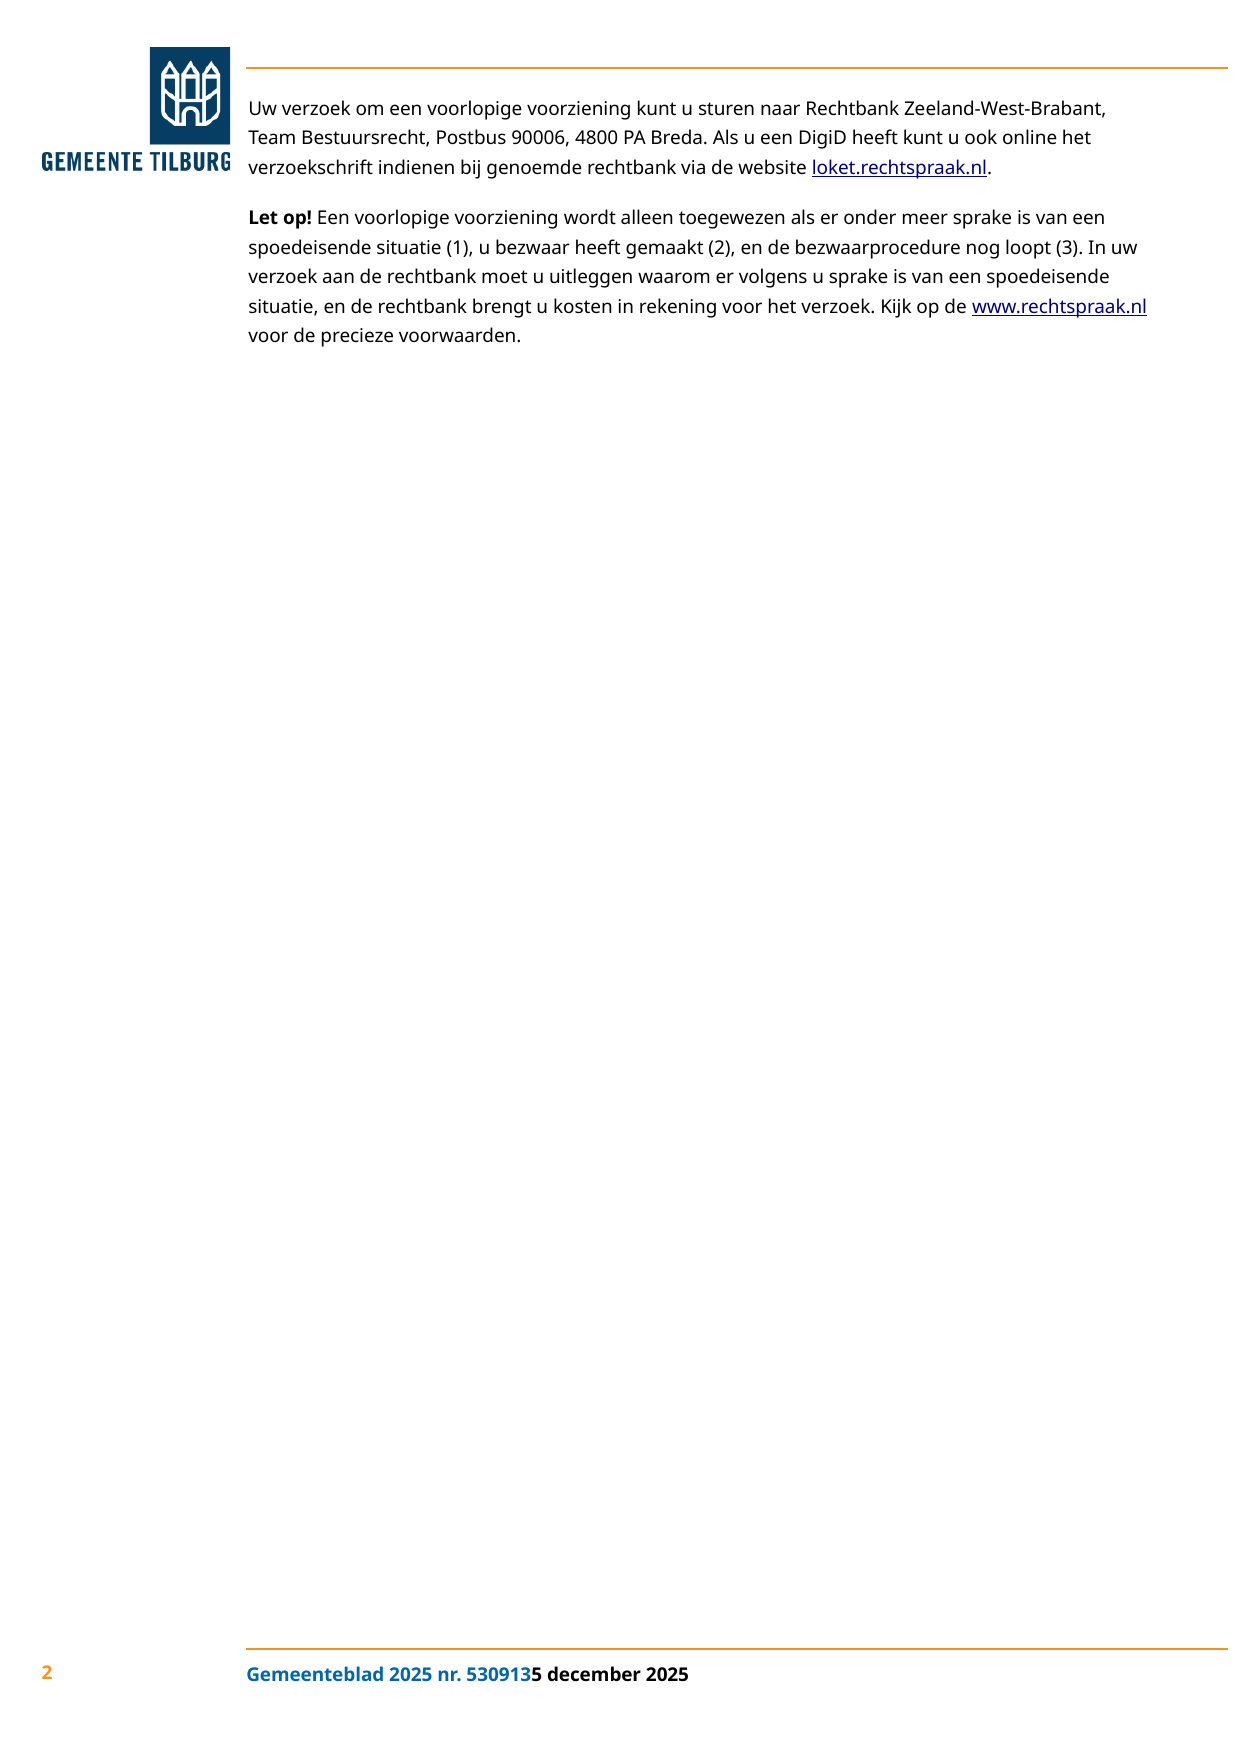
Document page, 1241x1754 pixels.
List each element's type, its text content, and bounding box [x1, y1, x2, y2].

picture [41, 47, 231, 172]
text Uw verzoek om een voorlopige voorziening kunt u sturen naar Rechtbank Zeeland-West-Brabant, Team Bestuursrecht, Postbus 90006, 4800 PA Breda. Als u een DigiD heeft kunt u ook online het verzoekschrift indienen bij genoemde rechtbank via de website loket.rechtspraak.nl. [248, 95, 1152, 180]
text Let op! Een voorlopige voorziening wordt alleen toegewezen als er onder meer sprake is van een spoedeisende situatie (1), u bezwaar heeft gemaakt (2), en de bezwaarprocedure nog loopt (3). In uw verzoek aan de rechtbank moet u uitleggen waarom er volgens u sprake is van een spoedeisende situatie, en de rechtbank brengt u kosten in rekening voor het verzoek. Kijk op de www.rechtspraak.nl voor de precieze voorwaarden. [248, 204, 1152, 348]
